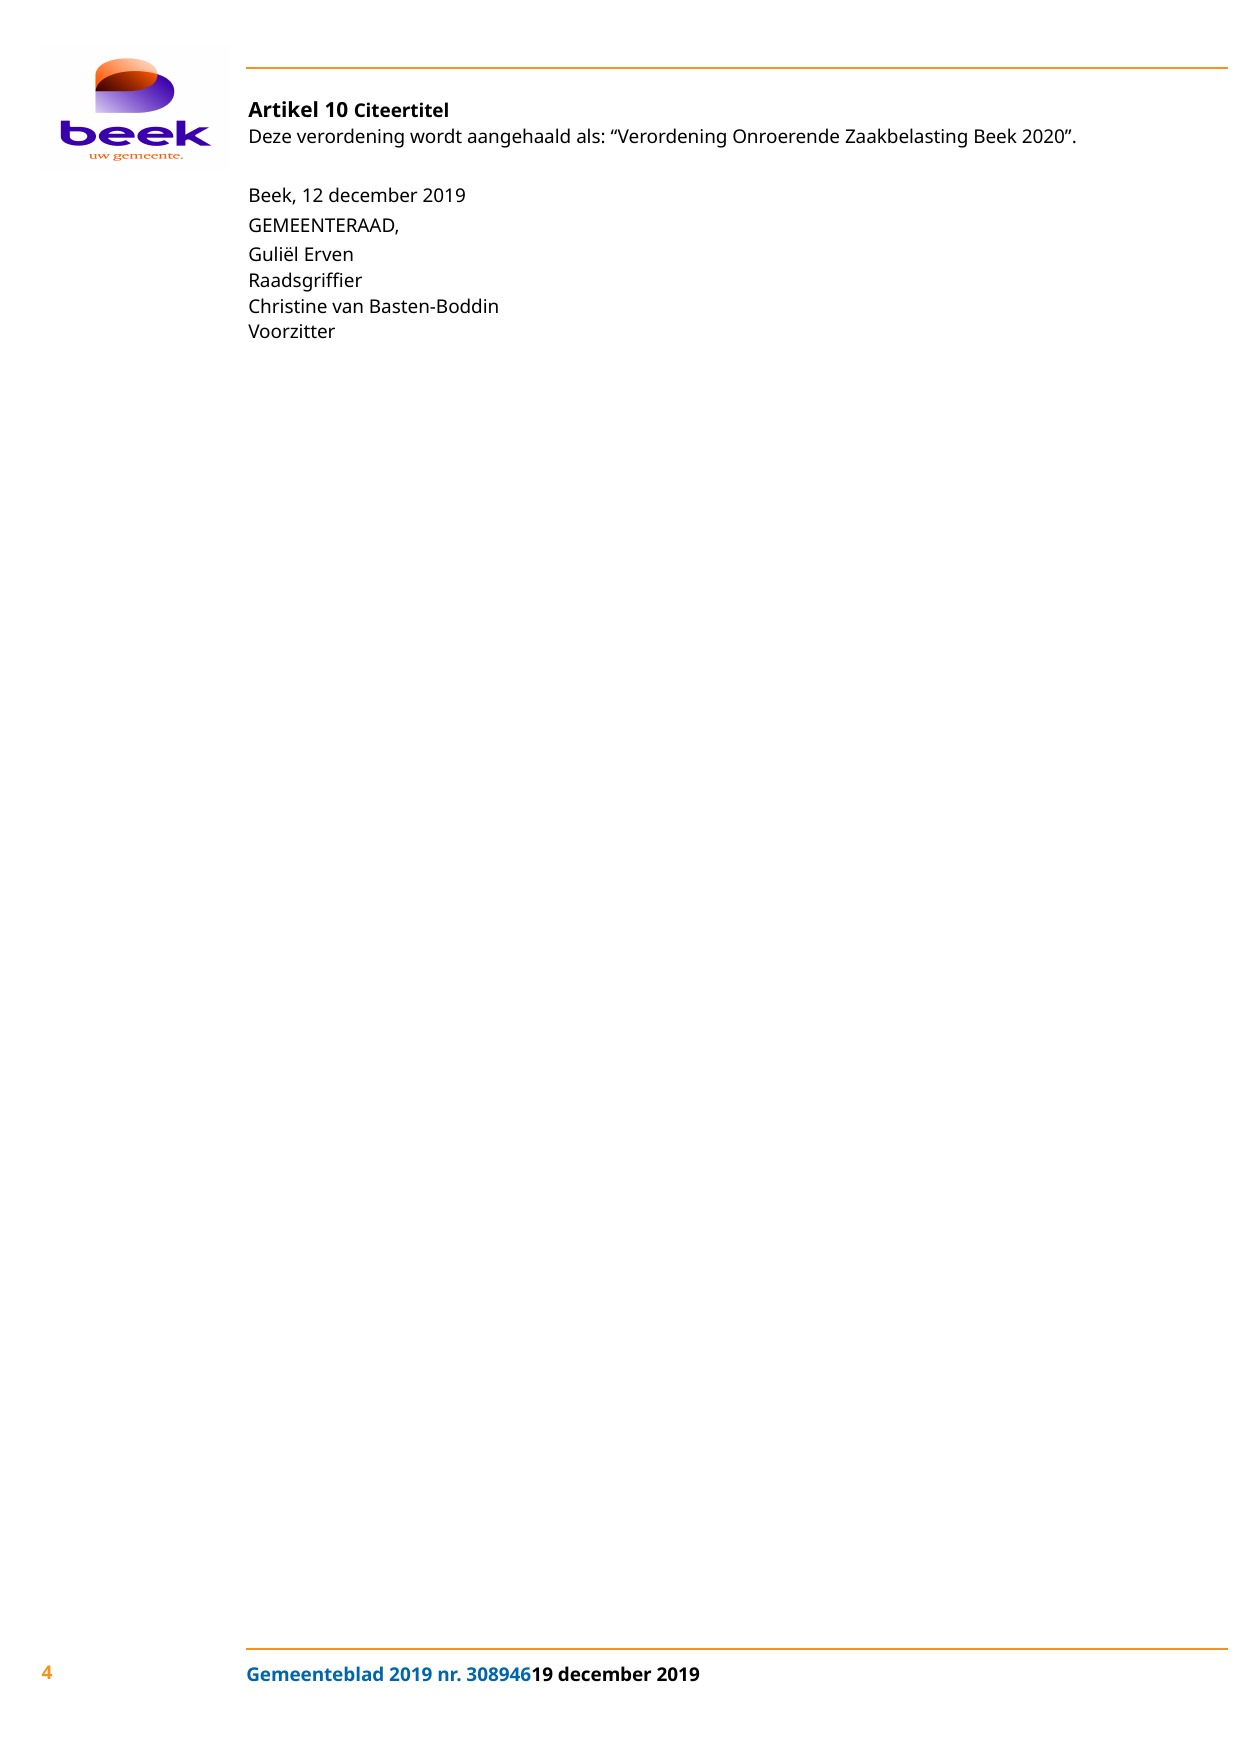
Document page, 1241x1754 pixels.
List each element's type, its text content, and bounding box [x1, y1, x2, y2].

text Beek, 12 december 2019 [248, 182, 1152, 208]
text Guliël Erven [248, 242, 1152, 267]
text GEMEENTERAAD, [248, 212, 1152, 238]
text Christine van Basten-Boddin [248, 293, 1152, 319]
picture [41, 47, 231, 172]
text Voorzitter [248, 319, 1152, 344]
text Artikel 10 Citeertitel [248, 95, 1152, 123]
text Deze verordening wordt aangehaald als: “Verordening Onroerende Zaakbelasting Beek 2020”. [248, 123, 1152, 149]
text Raadsgriffier [248, 267, 1152, 293]
